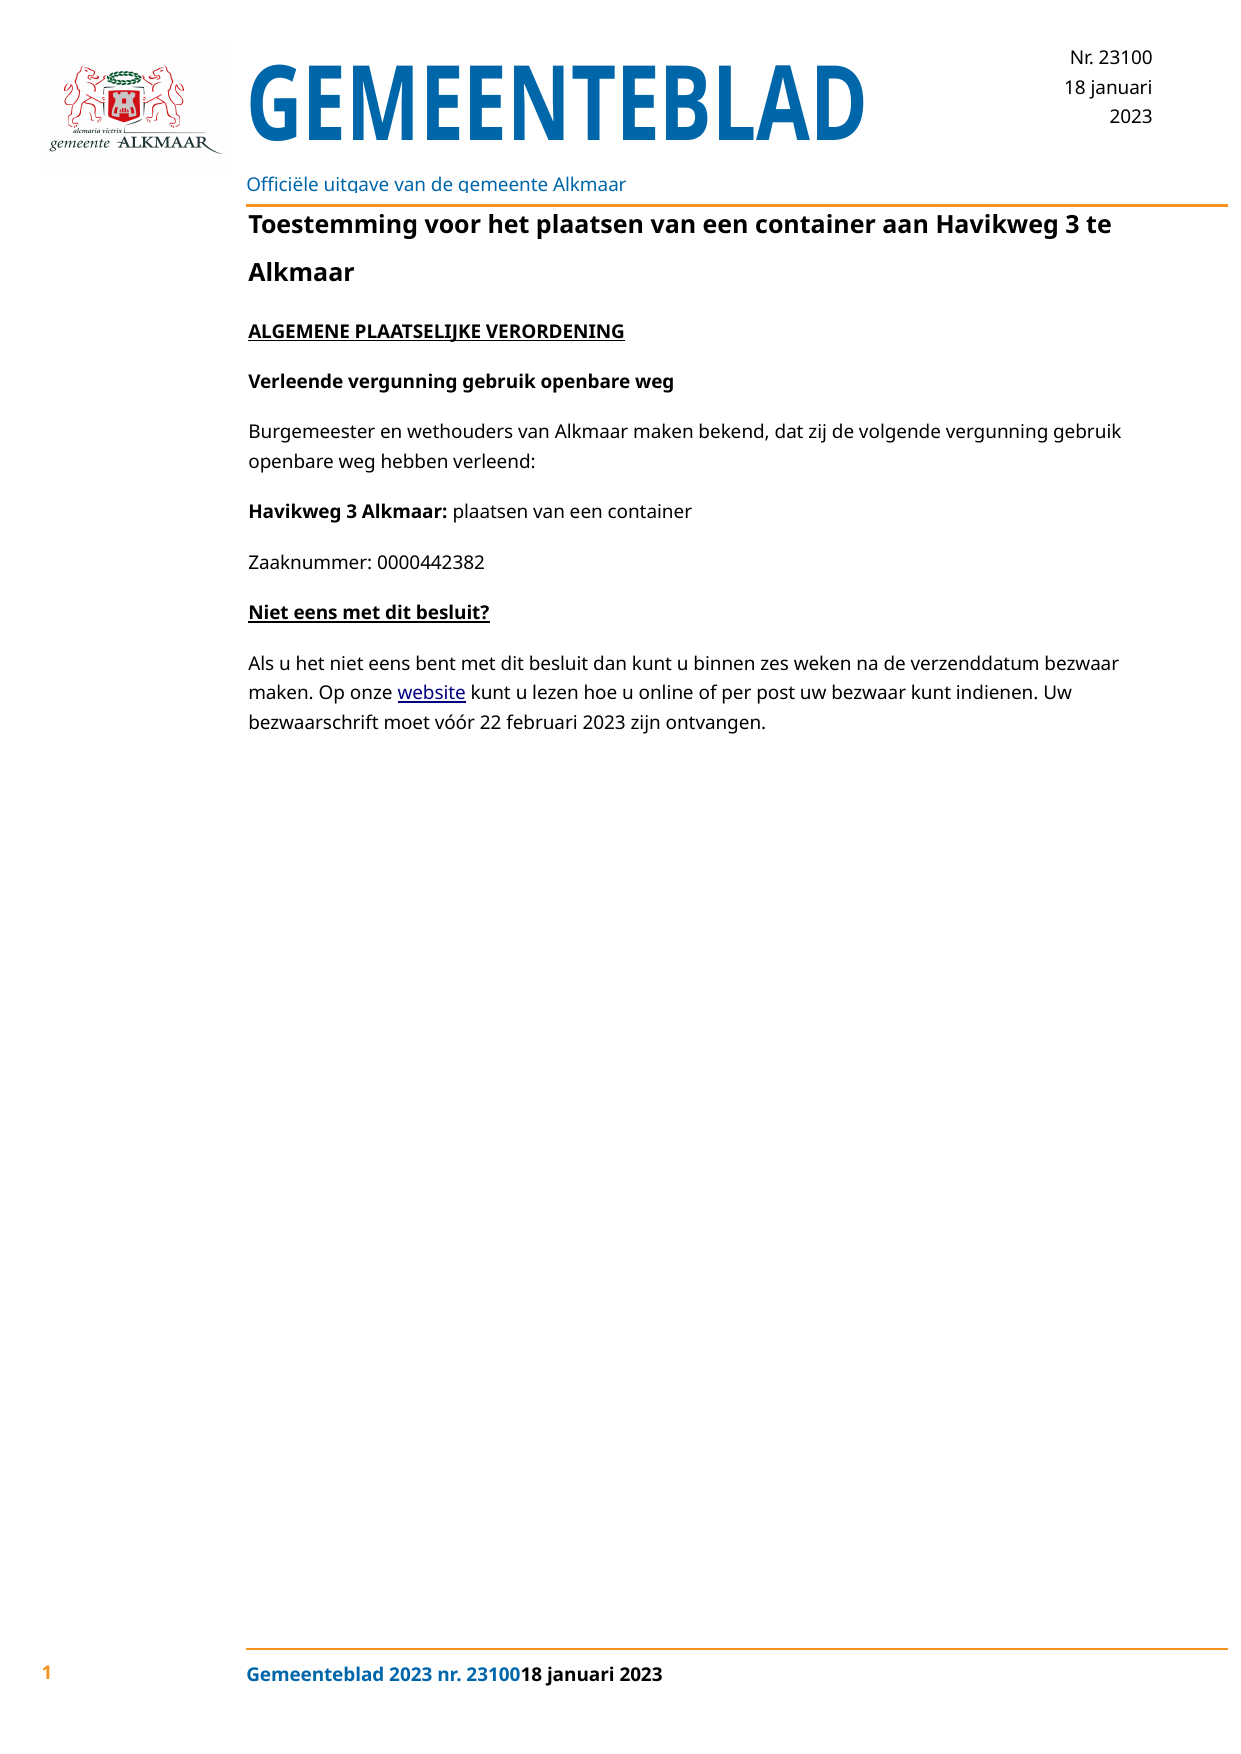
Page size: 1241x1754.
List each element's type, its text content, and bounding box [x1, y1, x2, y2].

text Verleende vergunning gebruik openbare weg [248, 368, 1152, 394]
text Burgemeester en wethouders van Alkmaar maken bekend, dat zij de volgende vergunning gebruik openbare weg hebben verleend: [248, 419, 1152, 474]
text Niet eens met dit besluit? [248, 599, 1152, 625]
text Toestemming voor het plaatsen van een container aan Havikweg 3 te Alkmaar [248, 207, 1152, 288]
picture [41, 47, 231, 172]
text Zaaknummer: 0000442382 [248, 549, 1152, 575]
text Havikweg 3 Alkmaar: plaatsen van een container [248, 499, 1152, 524]
text ALGEMENE PLAATSELIJKE VERORDENING [248, 318, 1152, 344]
text Als u het niet eens bent met dit besluit dan kunt u binnen zes weken na de verzenddatum bezwaar maken. Op onze website kunt u lezen hoe u online of per post uw bezwaar kunt indienen. Uw bezwaarschrift moet vóór 22 februari 2023 zijn ontvangen. [248, 650, 1152, 735]
